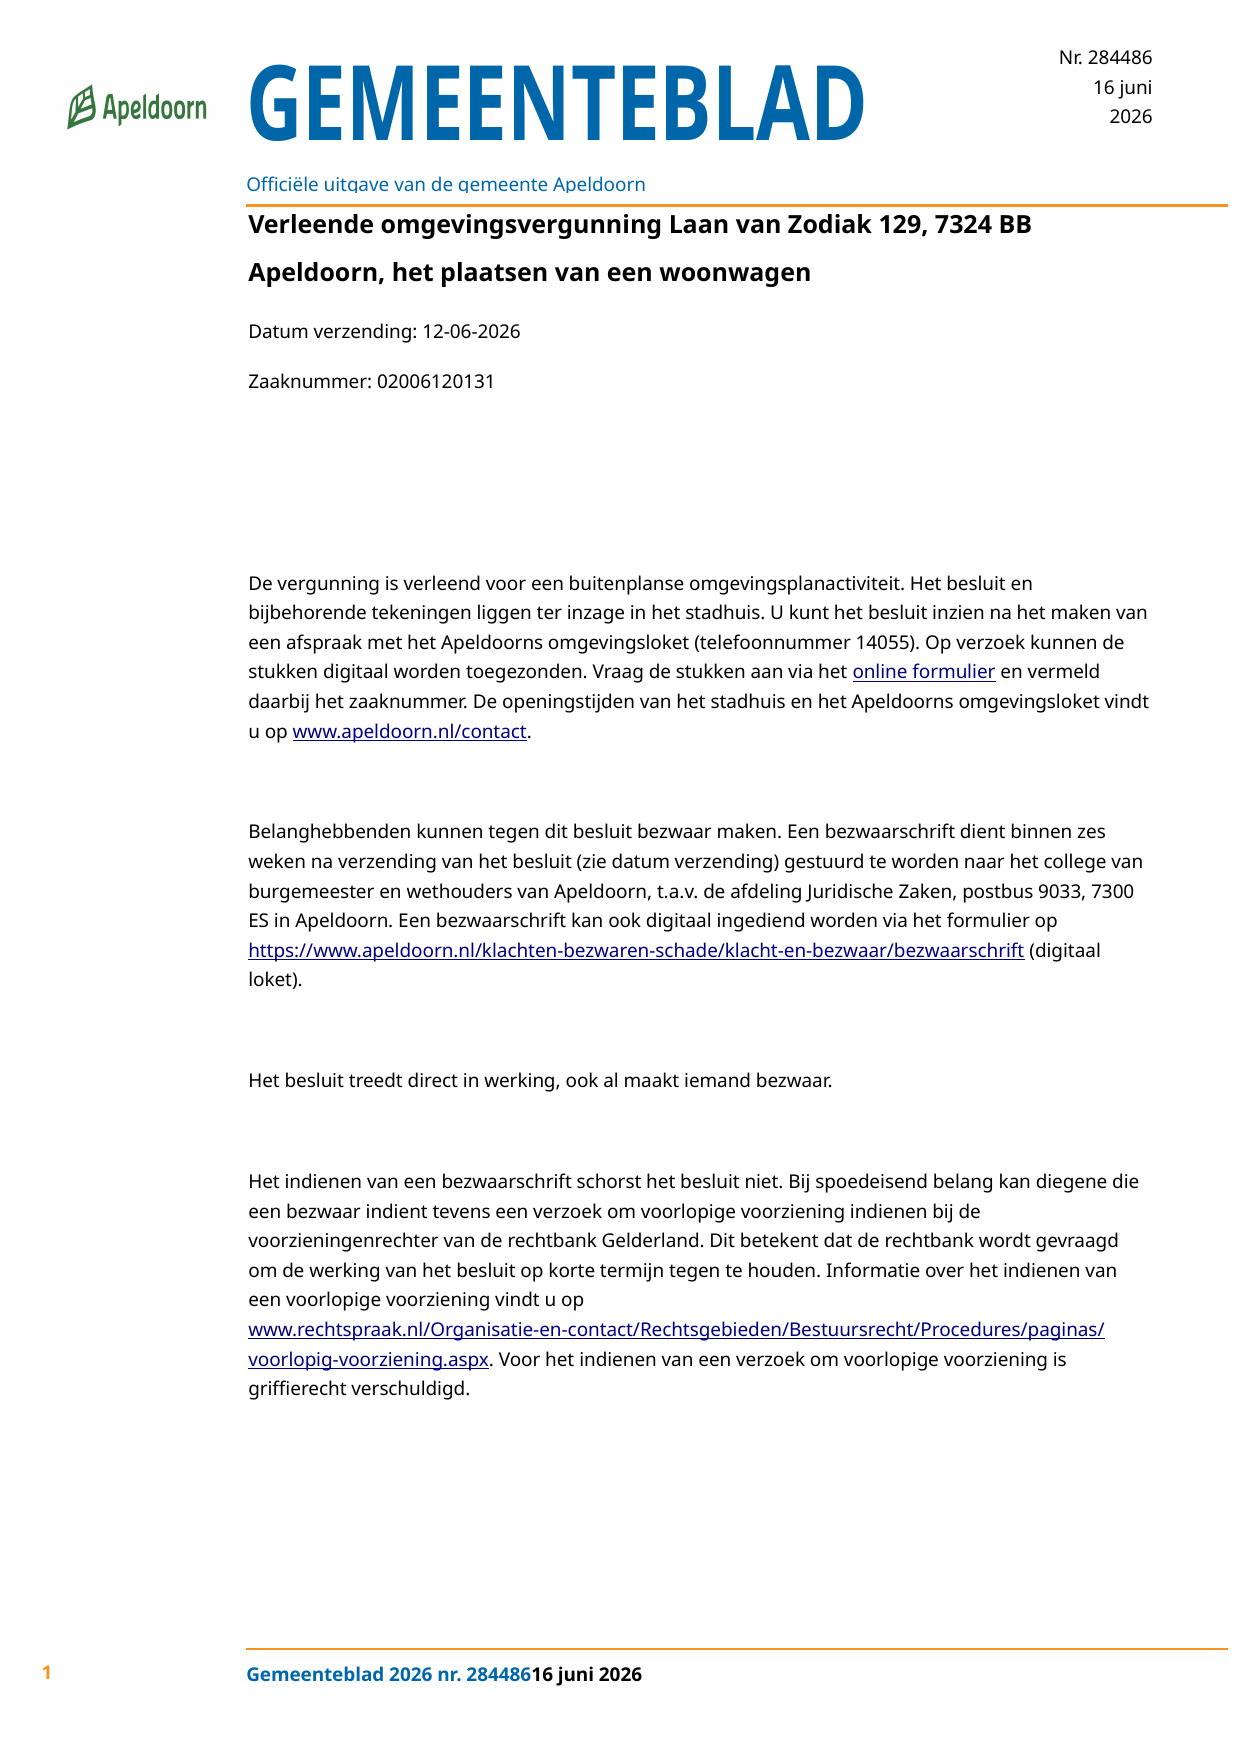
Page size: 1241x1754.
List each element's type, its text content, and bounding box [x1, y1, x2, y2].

text Het indienen van een bezwaarschrift schorst het besluit niet. Bij spoedeisend belang kan diegene die een bezwaar indient tevens een verzoek om voorlopige voorziening indienen bij de voorzieningenrechter van de rechtbank Gelderland. Dit betekent dat de rechtbank wordt gevraagd om de werking van het besluit op korte termijn tegen te houden. Informatie over het indienen van een voorlopige voorziening vindt u op www.rechtspraak.nl/Organisatie-en-contact/Rechtsgebieden/Bestuursrecht/Procedures/paginas/voorlopig-voorziening.aspx. Voor het indienen van een verzoek om voorlopige voorziening is griffierecht verschuldigd. [248, 1168, 1152, 1401]
text Datum verzending: 12-06-2026 [248, 318, 1152, 344]
text De vergunning is verleend voor een buitenplanse omgevingsplanactiviteit. Het besluit en bijbehorende tekeningen liggen ter inzage in het stadhuis. U kunt het besluit inzien na het maken van een afspraak met het Apeldoorns omgevingsloket (telefoonnummer 14055). Op verzoek kunnen de stukken digitaal worden toegezonden. Vraag de stukken aan via het online formulier en vermeld daarbij het zaaknummer. De openingstijden van het stadhuis en het Apeldoorns omgevingsloket vindt u op www.apeldoorn.nl/contact. [248, 570, 1152, 744]
text Het besluit treedt direct in werking, ook al maakt iemand bezwaar. [248, 1067, 1152, 1093]
picture [41, 47, 231, 172]
text Verleende omgevingsvergunning Laan van Zodiak 129, 7324 BB Apeldoorn, het plaatsen van een woonwagen [248, 207, 1152, 288]
text Zaaknummer: 02006120131 [248, 368, 1152, 394]
text Belanghebbenden kunnen tegen dit besluit bezwaar maken. Een bezwaarschrift dient binnen zes weken na verzending van het besluit (zie datum verzending) gestuurd te worden naar het college van burgemeester en wethouders van Apeldoorn, t.a.v. de afdeling Juridische Zaken, postbus 9033, 7300 ES in Apeldoorn. Een bezwaarschrift kan ook digitaal ingediend worden via het formulier op https://www.apeldoorn.nl/klachten-bezwaren-schade/klacht-en-bezwaar/bezwaarschrift (digitaal loket). [248, 819, 1152, 992]
